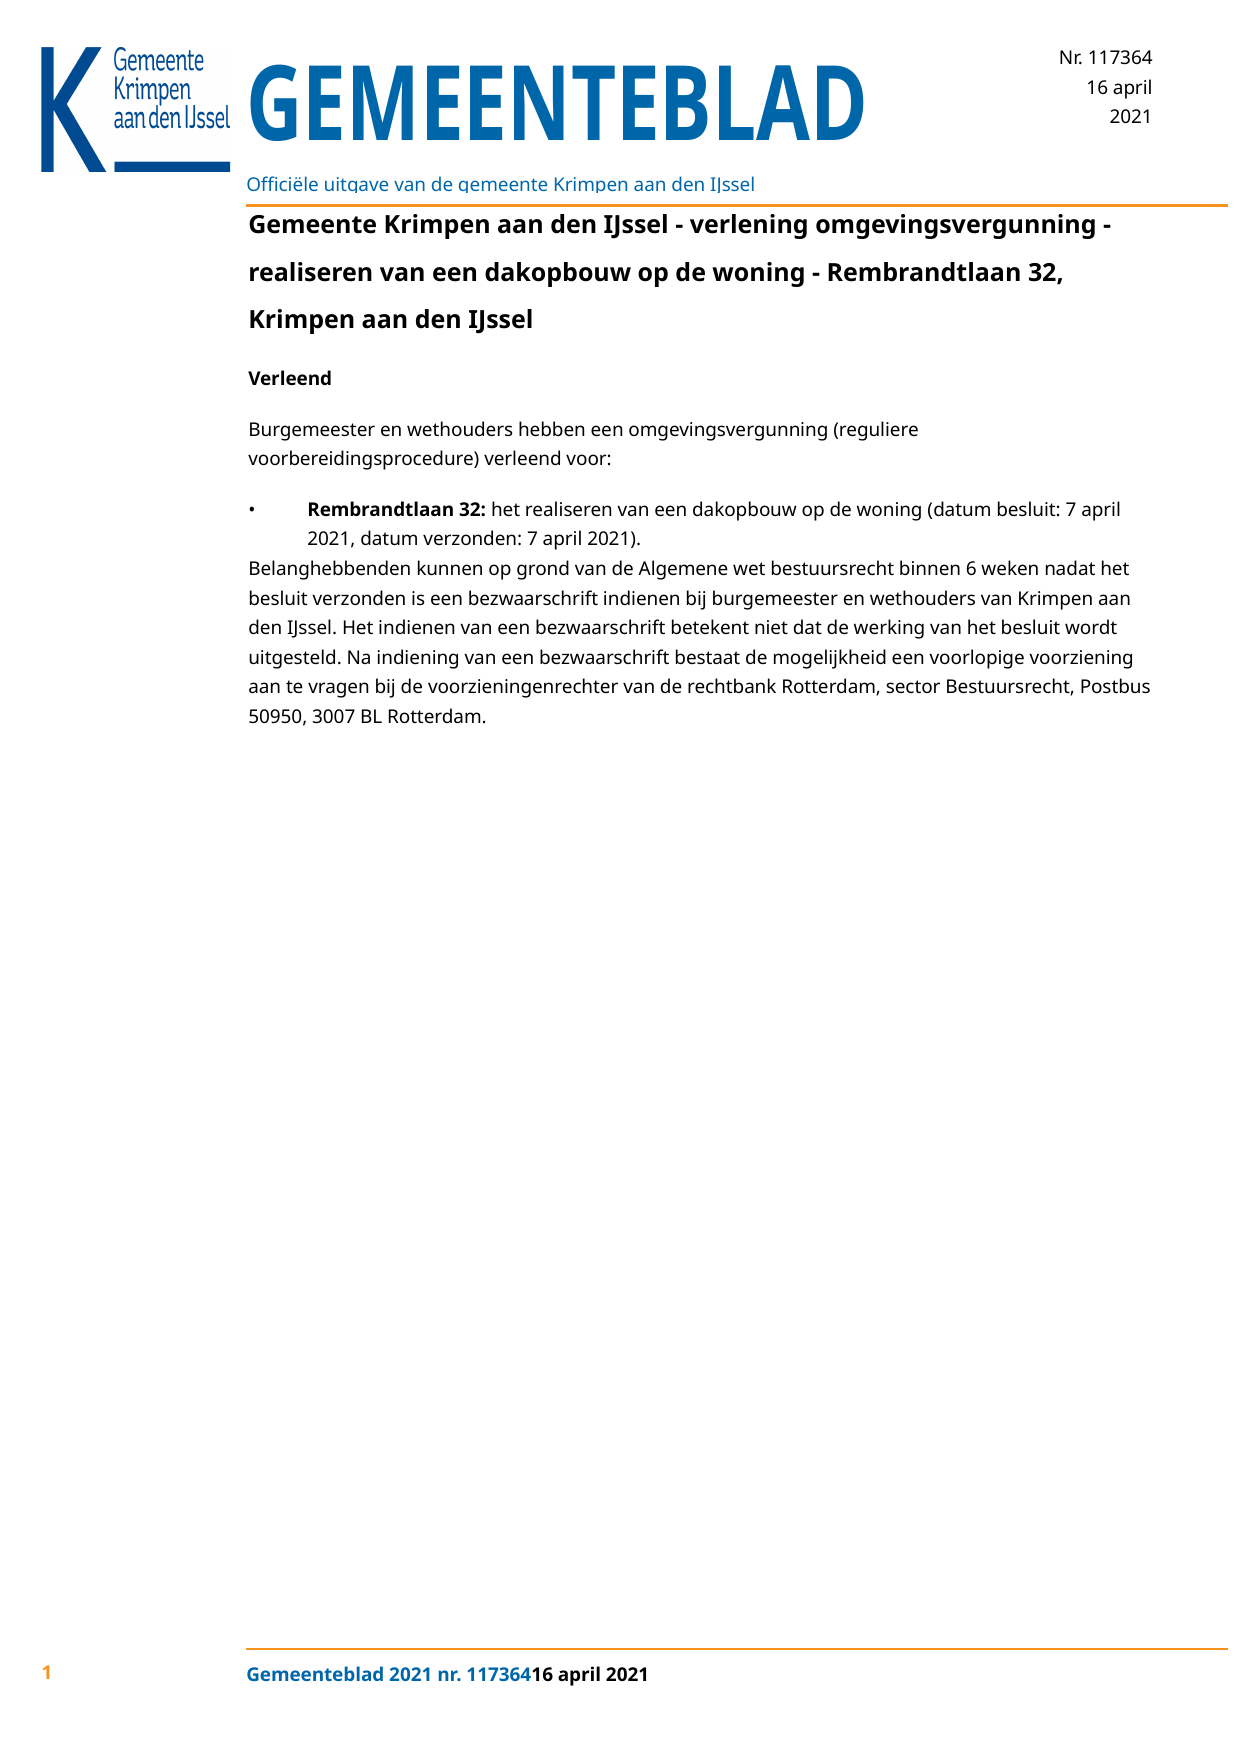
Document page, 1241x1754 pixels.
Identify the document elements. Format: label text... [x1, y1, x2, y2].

text Burgemeester en wethouders hebben een omgevingsvergunning (reguliere voorbereidingsprocedure) verleend voor: [248, 416, 1152, 471]
list Rembrandtlaan 32: het realiseren van een dakopbouw op de woning (datum besluit: 7 april 2021, datum verzonden: 7 april 2021). [248, 496, 1152, 551]
text Gemeente Krimpen aan den IJssel - verlening omgevingsvergunning - realiseren van een dakopbouw op de woning - Rembrandtlaan 32, Krimpen aan den IJssel [248, 207, 1152, 336]
picture [41, 47, 231, 172]
text Verleend [248, 366, 1152, 391]
text Belanghebbenden kunnen op grond van de Algemene wet bestuursrecht binnen 6 weken nadat het besluit verzonden is een bezwaarschrift indienen bij burgemeester en wethouders van Krimpen aan den IJssel. Het indienen van een bezwaarschrift betekent niet dat de werking van het besluit wordt uitgesteld. Na indiening van een bezwaarschrift bestaat de mogelijkheid een voorlopige voorziening aan te vragen bij de voorzieningenrechter van de rechtbank Rotterdam, sector Bestuursrecht, Postbus 50950, 3007 BL Rotterdam. [248, 555, 1152, 729]
